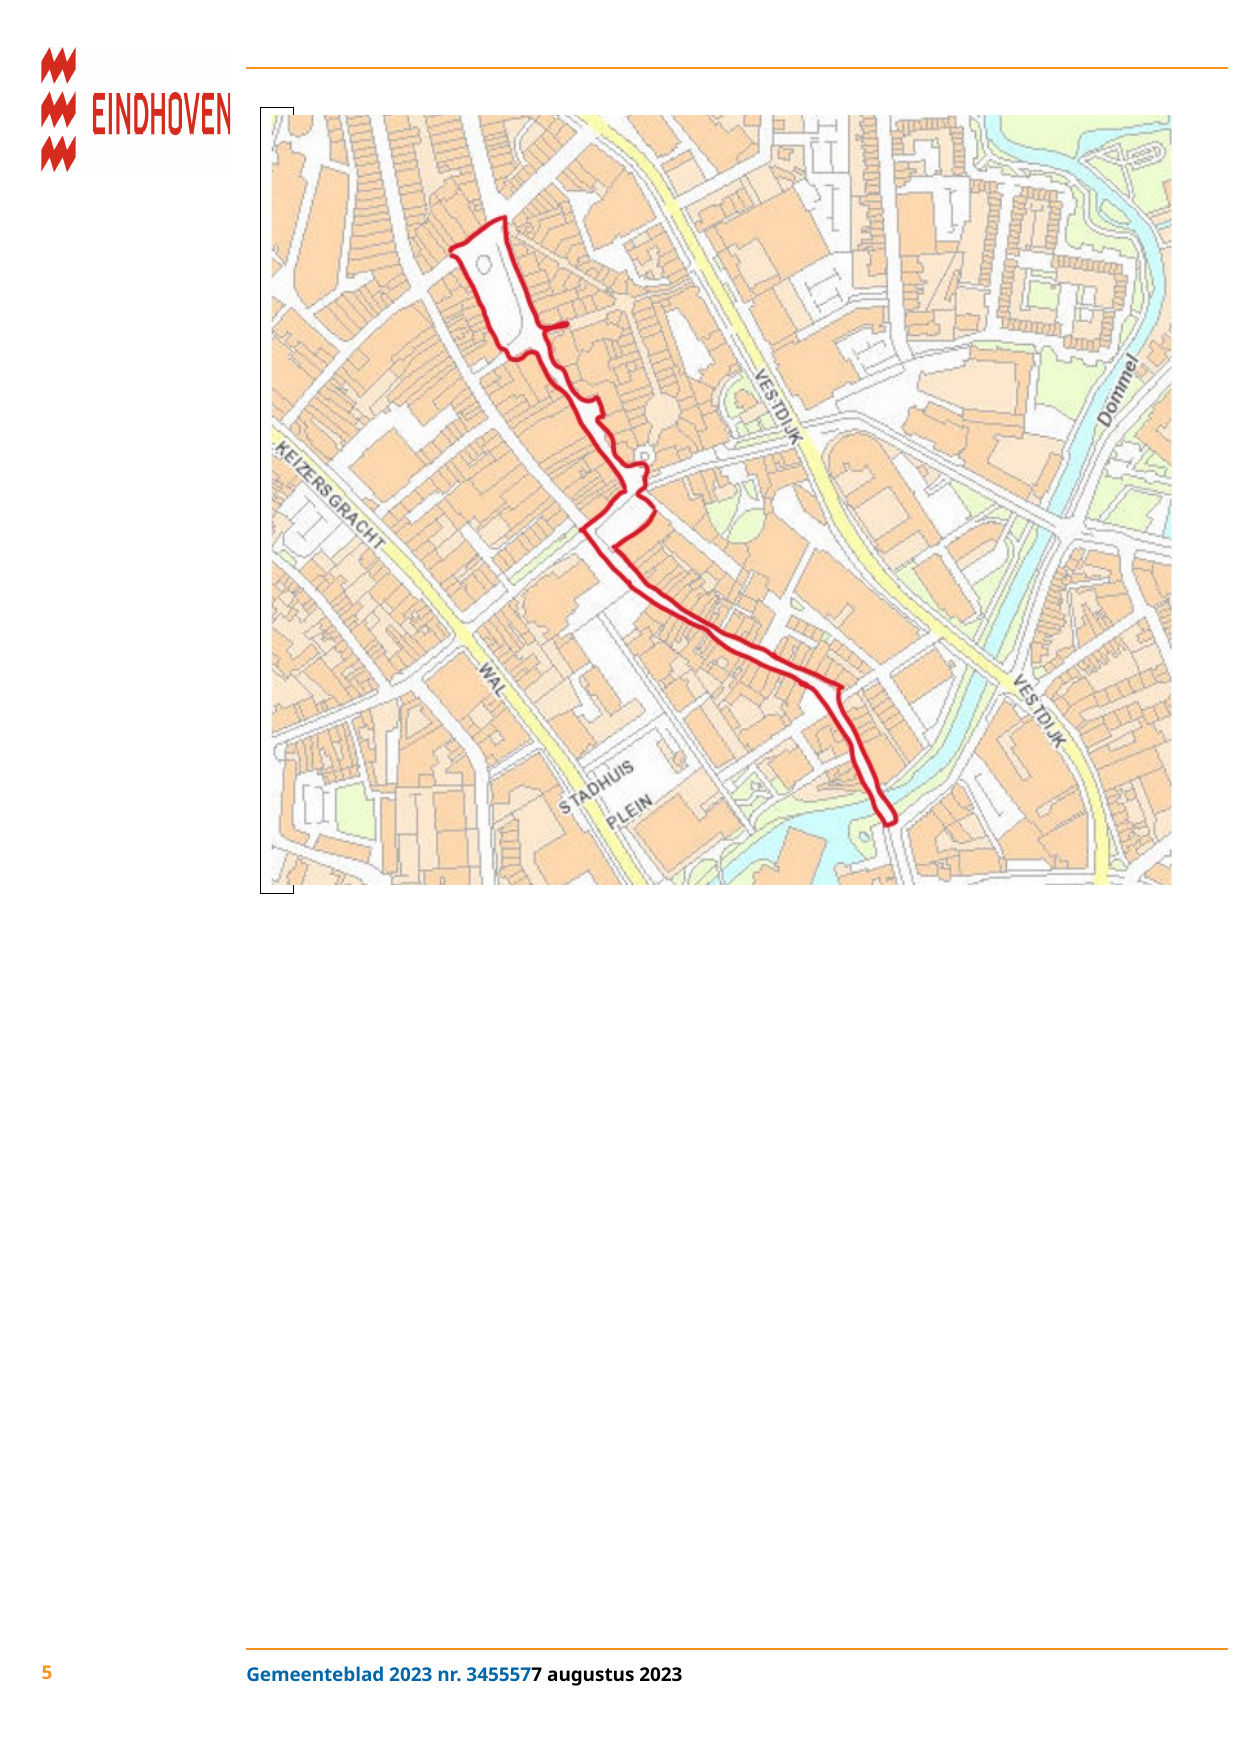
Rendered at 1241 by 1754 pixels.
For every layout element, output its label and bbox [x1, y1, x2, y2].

picture [268, 115, 1173, 885]
picture [41, 47, 231, 172]
